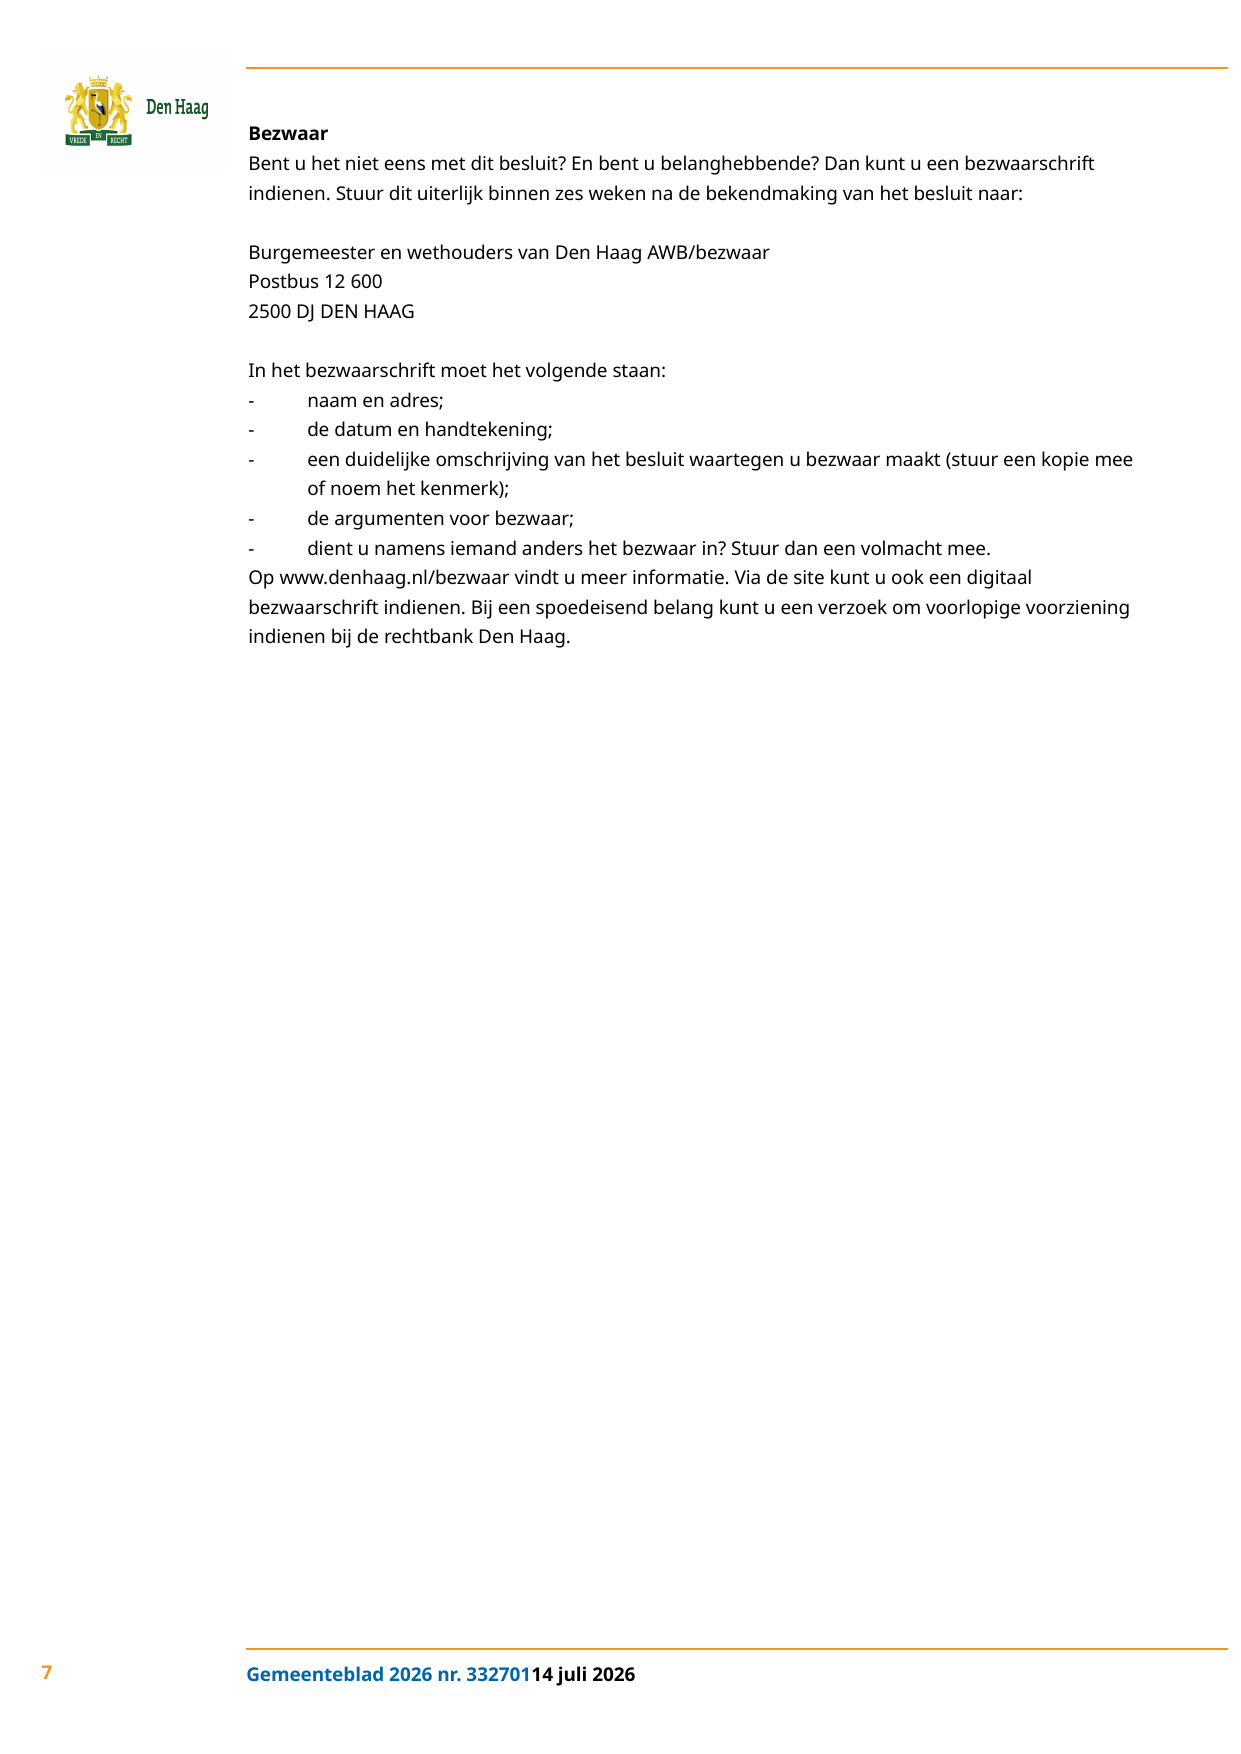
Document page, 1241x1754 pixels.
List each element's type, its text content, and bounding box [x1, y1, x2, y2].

text In het bezwaarschrift moet het volgende staan: [248, 357, 1152, 383]
text 2500 DJ DEN HAAG [248, 298, 1152, 324]
text Bent u het niet eens met dit besluit? En bent u belanghebbende? Dan kunt u een bezwaarschrift indienen. Stuur dit uiterlijk binnen zes weken na de bekendmaking van het besluit naar: [248, 150, 1152, 205]
text Postbus 12 600 [248, 268, 1152, 294]
text Burgemeester en wethouders van Den Haag AWB/bezwaar [248, 239, 1152, 264]
list de datum en handtekening; [248, 416, 1152, 442]
picture [41, 47, 231, 172]
list de argumenten voor bezwaar; [248, 505, 1152, 531]
text Op www.denhaag.nl/bezwaar vindt u meer informatie. Via de site kunt u ook een digitaal bezwaarschrift indienen. Bij een spoedeisend belang kunt u een verzoek om voorlopige voorziening indienen bij de rechtbank Den Haag. [248, 564, 1152, 649]
list naam en adres; [248, 387, 1152, 412]
list een duidelijke omschrijving van het besluit waartegen u bezwaar maakt (stuur een kopie mee of noem het kenmerk); [248, 446, 1152, 501]
list dient u namens iemand anders het bezwaar in? Stuur dan een volmacht mee. [248, 535, 1152, 560]
text Bezwaar [248, 121, 1152, 146]
